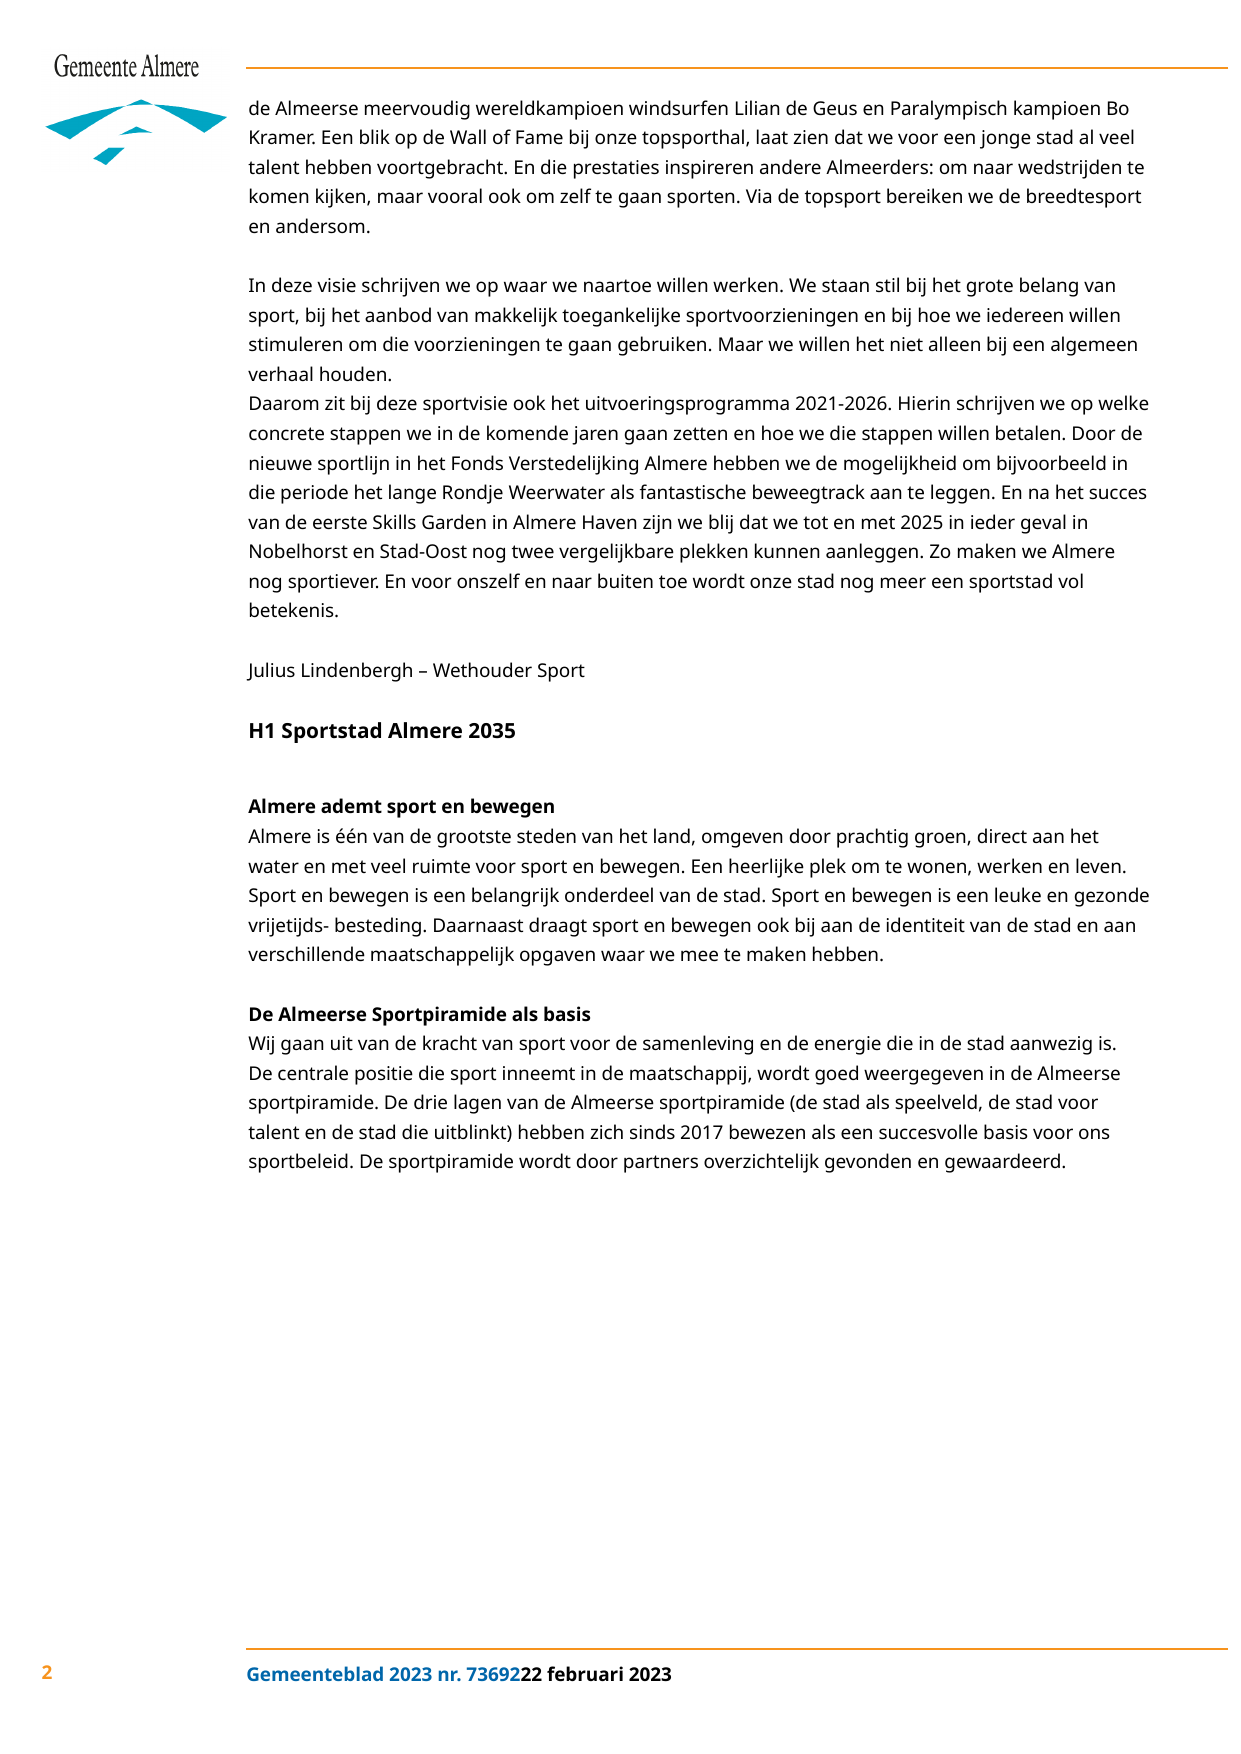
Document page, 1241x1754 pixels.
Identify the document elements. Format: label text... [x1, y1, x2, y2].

text Almere is één van de grootste steden van het land, omgeven door prachtig groen, direct aan het water en met veel ruimte voor sport en bewegen. Een heerlijke plek om te wonen, werken en leven. Sport en bewegen is een belangrijk onderdeel van de stad. Sport en bewegen is een leuke en gezonde vrijetijds- besteding. Daarnaast draagt sport en bewegen ook bij aan de identiteit van de stad en aan verschillende maatschappelijk opgaven waar we mee te maken hebben. [248, 823, 1152, 967]
text H1 Sportstad Almere 2035 [248, 716, 1152, 744]
picture [41, 47, 231, 172]
text Daarom zit bij deze sportvisie ook het uitvoeringsprogramma 2021-2026. Hierin schrijven we op welke concrete stappen we in de komende jaren gaan zetten en hoe we die stappen willen betalen. Door de nieuwe sportlijn in het Fonds Verstedelijking Almere hebben we de mogelijkheid om bijvoorbeeld in die periode het lange Rondje Weerwater als fantastische beweegtrack aan te leggen. En na het succes van de eerste Skills Garden in Almere Haven zijn we blij dat we tot en met 2025 in ieder geval in Nobelhorst en Stad-Oost nog twee vergelijkbare plekken kunnen aanleggen. Zo maken we Almere nog sportiever. En voor onszelf en naar buiten toe wordt onze stad nog meer een sportstad vol betekenis. [248, 391, 1152, 623]
text Almere ademt sport en bewegen [248, 794, 1152, 819]
text De Almeerse Sportpiramide als basis [248, 1001, 1152, 1027]
text Wij gaan uit van de kracht van sport voor de samenleving en de energie die in de stad aanwezig is. [248, 1030, 1152, 1056]
text Julius Lindenbergh – Wethouder Sport [248, 657, 1152, 683]
text De centrale positie die sport inneemt in de maatschappij, wordt goed weergegeven in de Almeerse sportpiramide. De drie lagen van de Almeerse sportpiramide (de stad als speelveld, de stad voor talent en de stad die uitblinkt) hebben zich sinds 2017 bewezen als een succesvolle basis voor ons sportbeleid. De sportpiramide wordt door partners overzichtelijk gevonden en gewaardeerd. [248, 1060, 1152, 1174]
text In deze visie schrijven we op waar we naartoe willen werken. We staan stil bij het grote belang van sport, bij het aanbod van makkelijk toegankelijke sportvoorzieningen en bij hoe we iedereen willen stimuleren om die voorzieningen te gaan gebruiken. Maar we willen het niet alleen bij een algemeen verhaal houden. [248, 272, 1152, 387]
text de Almeerse meervoudig wereldkampioen windsurfen Lilian de Geus en Paralympisch kampioen Bo Kramer. Een blik op de Wall of Fame bij onze topsporthal, laat zien dat we voor een jonge stad al veel talent hebben voortgebracht. En die prestaties inspireren andere Almeerders: om naar wedstrijden te komen kijken, maar vooral ook om zelf te gaan sporten. Via de topsport bereiken we de breedtesport en andersom. [248, 95, 1152, 239]
